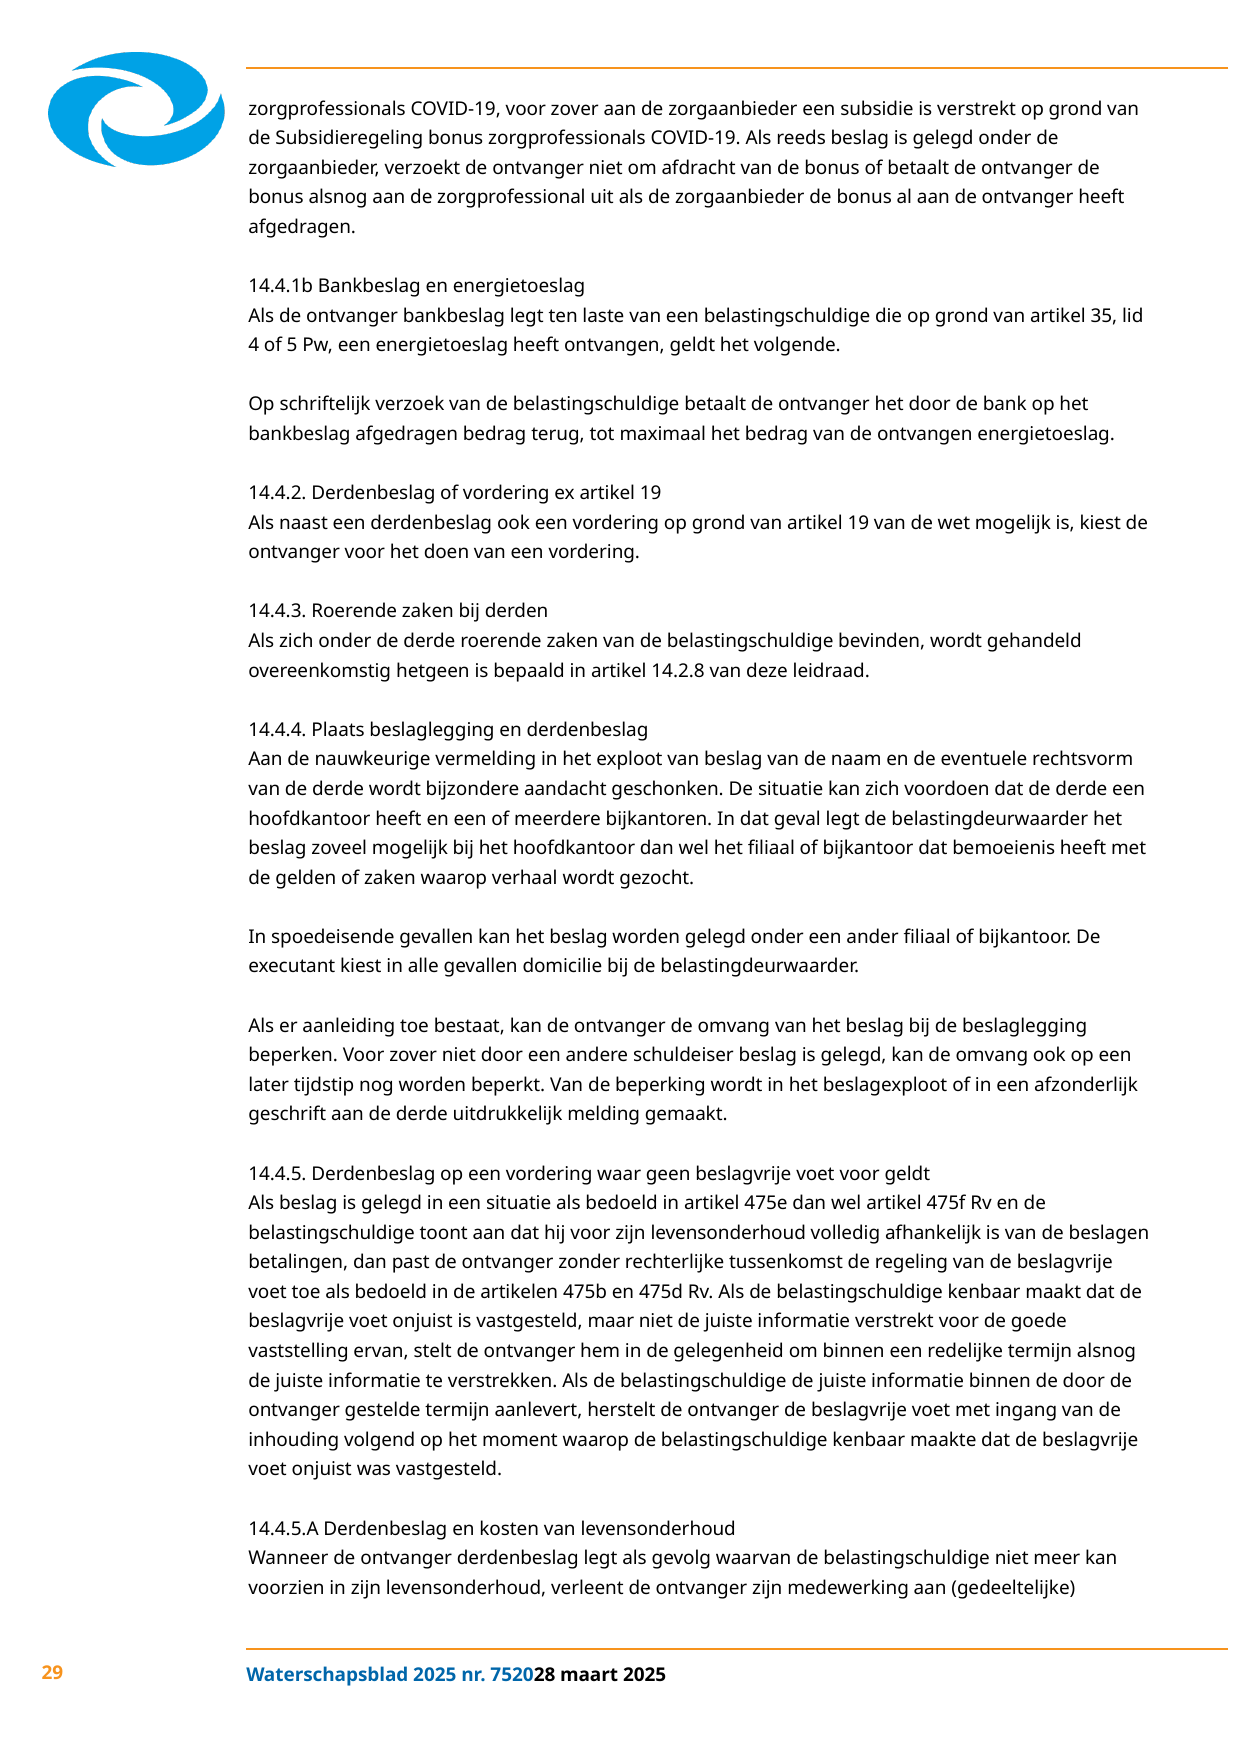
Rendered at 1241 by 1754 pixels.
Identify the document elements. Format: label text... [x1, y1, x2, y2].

text Als beslag is gelegd in een situatie als bedoeld in artikel 475e dan wel artikel 475f Rv en de belastingschuldige toont aan dat hij voor zijn levensonderhoud volledig afhankelijk is van de beslagen betalingen, dan past de ontvanger zonder rechterlijke tussenkomst de regeling van de beslagvrije voet toe als bedoeld in de artikelen 475b en 475d Rv. Als de belastingschuldige kenbaar maakt dat de beslagvrije voet onjuist is vastgesteld, maar niet de juiste informatie verstrekt voor de goede vaststelling ervan, stelt de ontvanger hem in de gelegenheid om binnen een redelijke termijn alsnog de juiste informatie te verstrekken. Als de belastingschuldige de juiste informatie binnen de door de ontvanger gestelde termijn aanlevert, herstelt de ontvanger de beslagvrije voet met ingang van de inhouding volgend op het moment waarop de belastingschuldige kenbaar maakte dat de beslagvrije voet onjuist was vastgesteld. [248, 1189, 1152, 1481]
text 14.4.3. Roerende zaken bij derden [248, 598, 1152, 623]
text Wanneer de ontvanger derdenbeslag legt als gevolg waarvan de belastingschuldige niet meer kan voorzien in zijn levensonderhoud, verleent de ontvanger zijn medewerking aan (gedeeltelijke) [248, 1544, 1152, 1600]
text zorgprofessionals COVID-19, voor zover aan de zorgaanbieder een subsidie is verstrekt op grond van de Subsidieregeling bonus zorgprofessionals COVID-19. Als reeds beslag is gelegd onder de zorgaanbieder, verzoekt de ontvanger niet om afdracht van de bonus of betaalt de ontvanger de bonus alsnog aan de zorgprofessional uit als de zorgaanbieder de bonus al aan de ontvanger heeft afgedragen. [248, 95, 1152, 239]
text In spoedeisende gevallen kan het beslag worden gelegd onder een ander filiaal of bijkantoor. De executant kiest in alle gevallen domicilie bij de belastingdeurwaarder. [248, 923, 1152, 978]
text Als naast een derdenbeslag ook een vordering op grond van artikel 19 van de wet mogelijk is, kiest de ontvanger voor het doen van een vordering. [248, 509, 1152, 564]
text 14.4.5.A Derdenbeslag en kosten van levensonderhoud [248, 1515, 1152, 1541]
text Als de ontvanger bankbeslag legt ten laste van een belastingschuldige die op grond van artikel 35, lid 4 of 5 Pw, een energietoeslag heeft ontvangen, geldt het volgende. [248, 302, 1152, 357]
text Aan de nauwkeurige vermelding in het exploot van beslag van de naam en de eventuele rechtsvorm van de derde wordt bijzondere aandacht geschonken. De situatie kan zich voordoen dat de derde een hoofdkantoor heeft en een of meerdere bijkantoren. In dat geval legt de belastingdeurwaarder het beslag zoveel mogelijk bij het hoofdkantoor dan wel het filiaal of bijkantoor dat bemoeienis heeft met de gelden of zaken waarop verhaal wordt gezocht. [248, 746, 1152, 890]
text Als er aanleiding toe bestaat, kan de ontvanger de omvang van het beslag bij de beslaglegging beperken. Voor zover niet door een andere schuldeiser beslag is gelegd, kan de omvang ook op een later tijdstip nog worden beperkt. Van de beperking wordt in het beslagexploot of in een afzonderlijk geschrift aan de derde uitdrukkelijk melding gemaakt. [248, 1012, 1152, 1126]
text 14.4.5. Derdenbeslag op een vordering waar geen beslagvrije voet voor geldt [248, 1160, 1152, 1186]
text 14.4.1b Bankbeslag en energietoeslag [248, 272, 1152, 298]
text Als zich onder de derde roerende zaken van de belastingschuldige bevinden, wordt gehandeld overeenkomstig hetgeen is bepaald in artikel 14.2.8 van deze leidraad. [248, 627, 1152, 683]
picture [41, 47, 231, 172]
text 14.4.2. Derdenbeslag of vordering ex artikel 19 [248, 479, 1152, 505]
text 14.4.4. Plaats beslaglegging en derdenbeslag [248, 716, 1152, 742]
text Op schriftelijk verzoek van de belastingschuldige betaalt de ontvanger het door de bank op het bankbeslag afgedragen bedrag terug, tot maximaal het bedrag van de ontvangen energietoeslag. [248, 391, 1152, 446]
